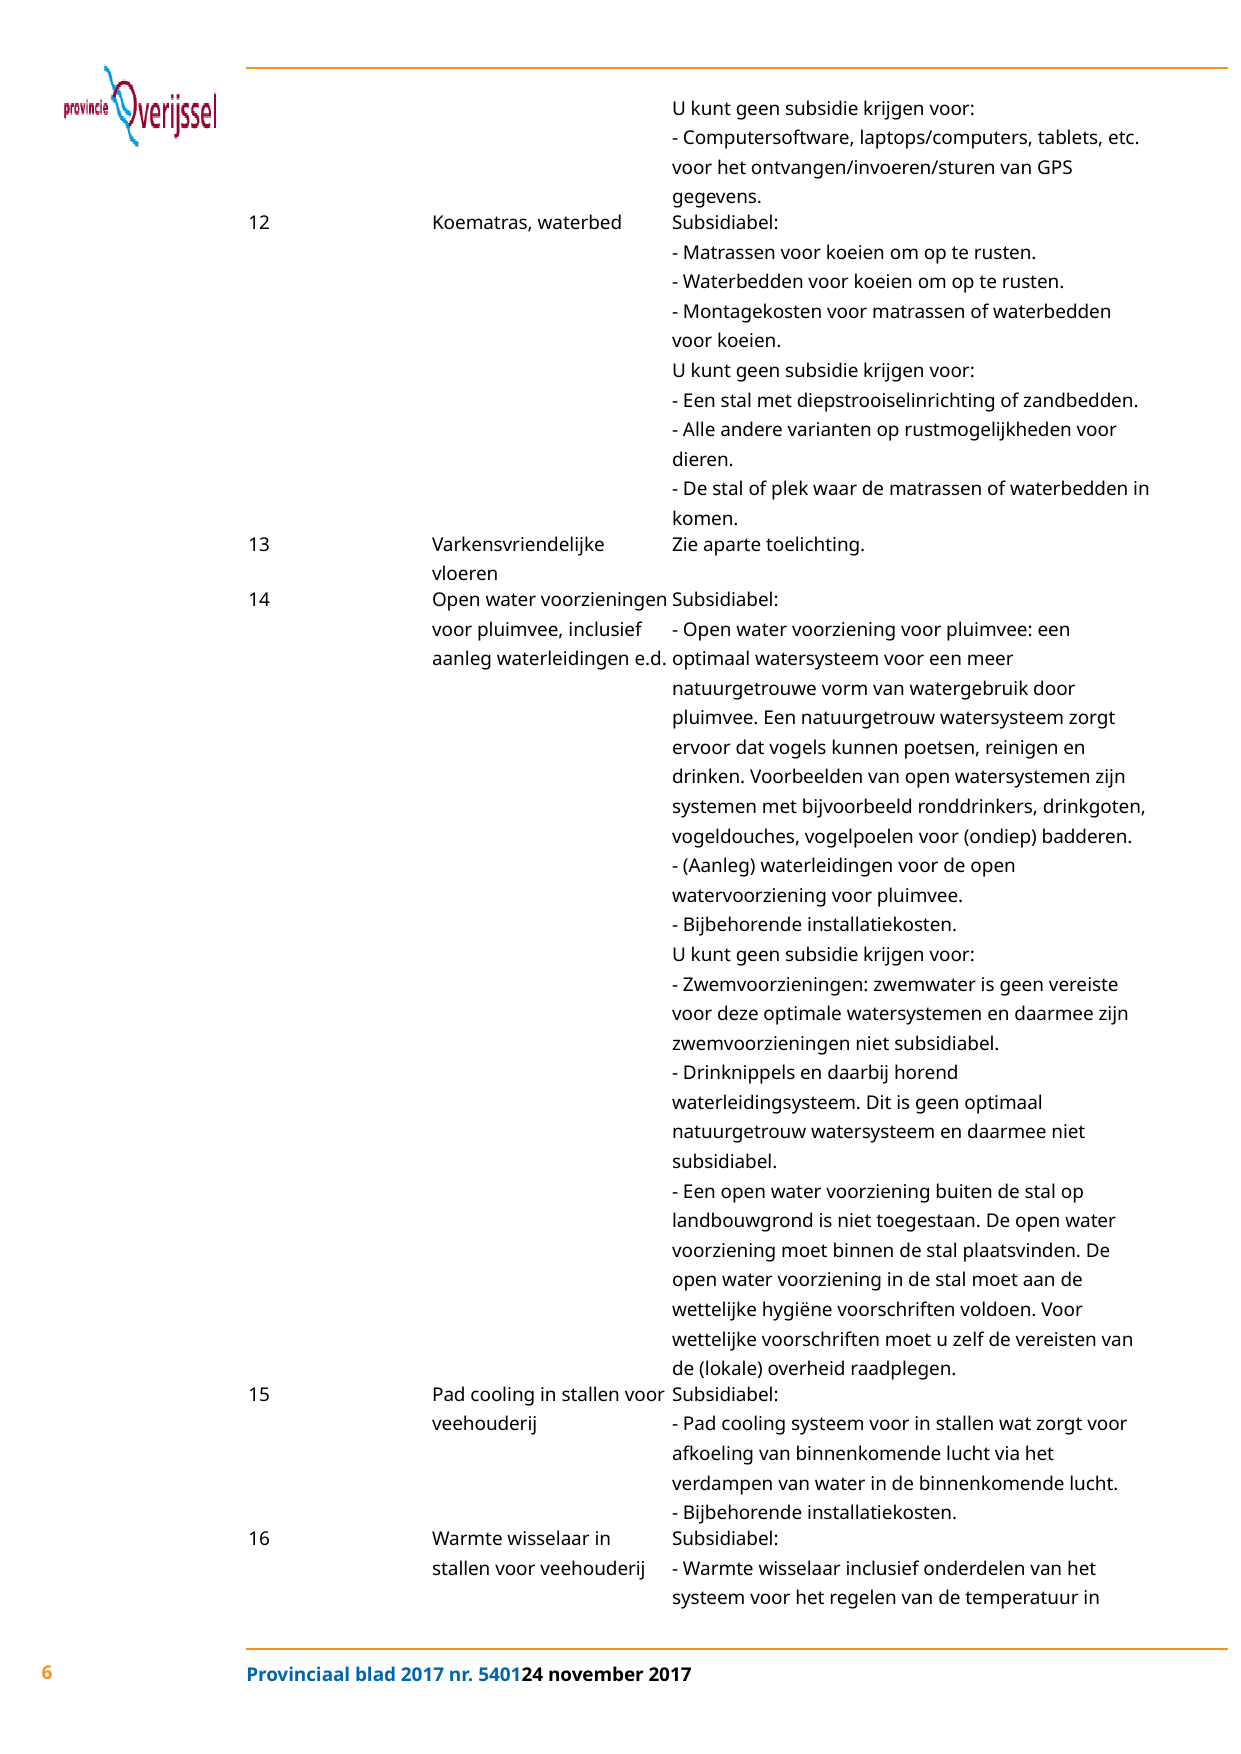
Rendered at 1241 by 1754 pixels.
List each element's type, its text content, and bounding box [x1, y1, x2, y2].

table_cell 12 [248, 209, 432, 531]
table_cell [248, 95, 432, 209]
table_cell U kunt geen subsidie krijgen voor: - Computersoftware, laptops/computers, tablets, etc. voor het ontvangen/invoeren/sturen van GPS gegevens. [672, 95, 1152, 209]
table_cell 16 [248, 1525, 432, 1610]
table_cell 14 [248, 586, 432, 1381]
table_cell Subsidiabel: - Pad cooling systeem voor in stallen wat zorgt voor afkoeling van binnenkomende lucht via het verdampen van water in de binnenkomende lucht. - Bijbehorende installatiekosten. [672, 1381, 1152, 1525]
table_cell 15 [248, 1381, 432, 1525]
table_cell Zie aparte toelichting. [672, 531, 1152, 586]
table_cell Warmte wisselaar in stallen voor veehouderij [432, 1525, 672, 1610]
table_cell Subsidiabel: - Warmte wisselaar inclusief onderdelen van het systeem voor het regelen van de temperatuur in [672, 1525, 1152, 1610]
table_cell Varkensvriendelijke vloeren [432, 531, 672, 586]
table_cell Subsidiabel: - Matrassen voor koeien om op te rusten. - Waterbedden voor koeien om op te rusten. - Montagekosten voor matrassen of waterbedden voor koeien. U kunt geen subsidie krijgen voor: - Een stal met diepstrooiselinrichting of zandbedden. - Alle andere varianten op rustmogelijkheden voor dieren. - De stal of plek waar de matrassen of waterbedden in komen. [672, 209, 1152, 531]
table_cell [432, 95, 672, 209]
table_cell Subsidiabel: - Open water voorziening voor pluimvee: een optimaal watersysteem voor een meer natuurgetrouwe vorm van watergebruik door pluimvee. Een natuurgetrouw watersysteem zorgt ervoor dat vogels kunnen poetsen, reinigen en drinken. Voorbeelden van open watersystemen zijn systemen met bijvoorbeeld ronddrinkers, drinkgoten, vogeldouches, vogelpoelen voor (ondiep) badderen. - (Aanleg) waterleidingen voor de open watervoorziening voor pluimvee. - Bijbehorende installatiekosten. U kunt geen subsidie krijgen voor: - Zwemvoorzieningen: zwemwater is geen vereiste voor deze optimale watersystemen en daarmee zijn zwemvoorzieningen niet subsidiabel. - Drinknippels en daarbij horend waterleidingsysteem. Dit is geen optimaal natuurgetrouw watersysteem en daarmee niet subsidiabel. - Een open water voorziening buiten de stal op landbouwgrond is niet toegestaan. De open water voorziening moet binnen de stal plaatsvinden. De open water voorziening in de stal moet aan de wettelijke hygiëne voorschriften voldoen. Voor wettelijke voorschriften moet u zelf de vereisten van de (lokale) overheid raadplegen. [672, 586, 1152, 1381]
table_cell 13 [248, 531, 432, 586]
picture [41, 47, 231, 172]
table_cell Open water voorzieningen voor pluimvee, inclusief aanleg waterleidingen e.d. [432, 586, 672, 1381]
table_cell Pad cooling in stallen voor veehouderij [432, 1381, 672, 1525]
table_cell Koematras, waterbed [432, 209, 672, 531]
